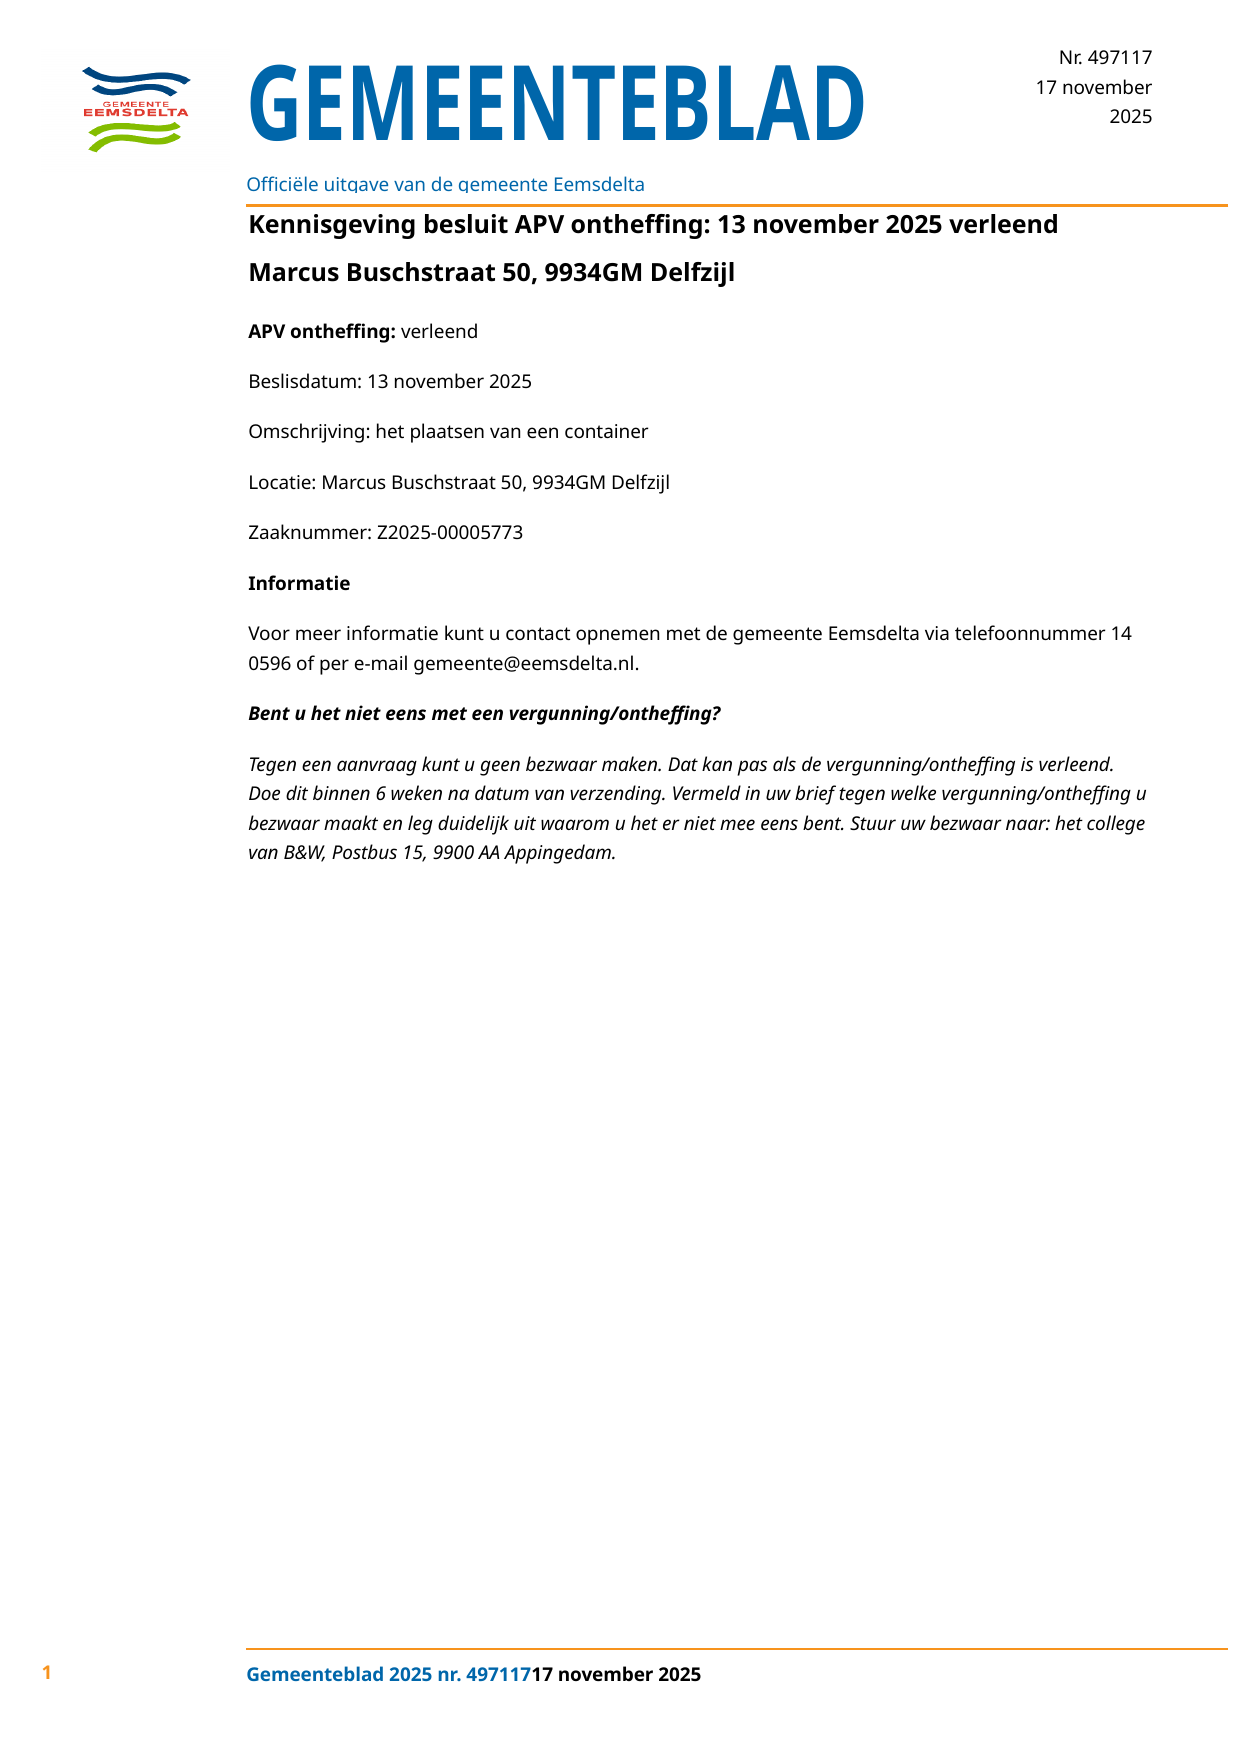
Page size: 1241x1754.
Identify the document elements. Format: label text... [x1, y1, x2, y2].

text Zaaknummer: Z2025-00005773 [248, 519, 1152, 545]
text APV ontheffing: verleend [248, 318, 1152, 344]
text Bent u het niet eens met een vergunning/ontheffing? [248, 700, 1152, 726]
text Omschrijving: het plaatsen van een container [248, 419, 1152, 444]
text Tegen een aanvraag kunt u geen bezwaar maken. Dat kan pas als de vergunning/ontheffing is verleend. Doe dit binnen 6 weken na datum van verzending. Vermeld in uw brief tegen welke vergunning/ontheffing u bezwaar maakt en leg duidelijk uit waarom u het er niet mee eens bent. Stuur uw bezwaar naar: het college van B&W, Postbus 15, 9900 AA Appingedam. [248, 751, 1152, 865]
text Kennisgeving besluit APV ontheffing: 13 november 2025 verleend Marcus Buschstraat 50, 9934GM Delfzijl [248, 207, 1152, 288]
text Voor meer informatie kunt u contact opnemen met de gemeente Eemsdelta via telefoonnummer 14 0596 of per e-mail gemeente@eemsdelta.nl. [248, 620, 1152, 676]
text Locatie: Marcus Buschstraat 50, 9934GM Delfzijl [248, 469, 1152, 495]
text Beslisdatum: 13 november 2025 [248, 368, 1152, 394]
text Informatie [248, 570, 1152, 596]
picture [41, 47, 231, 172]
